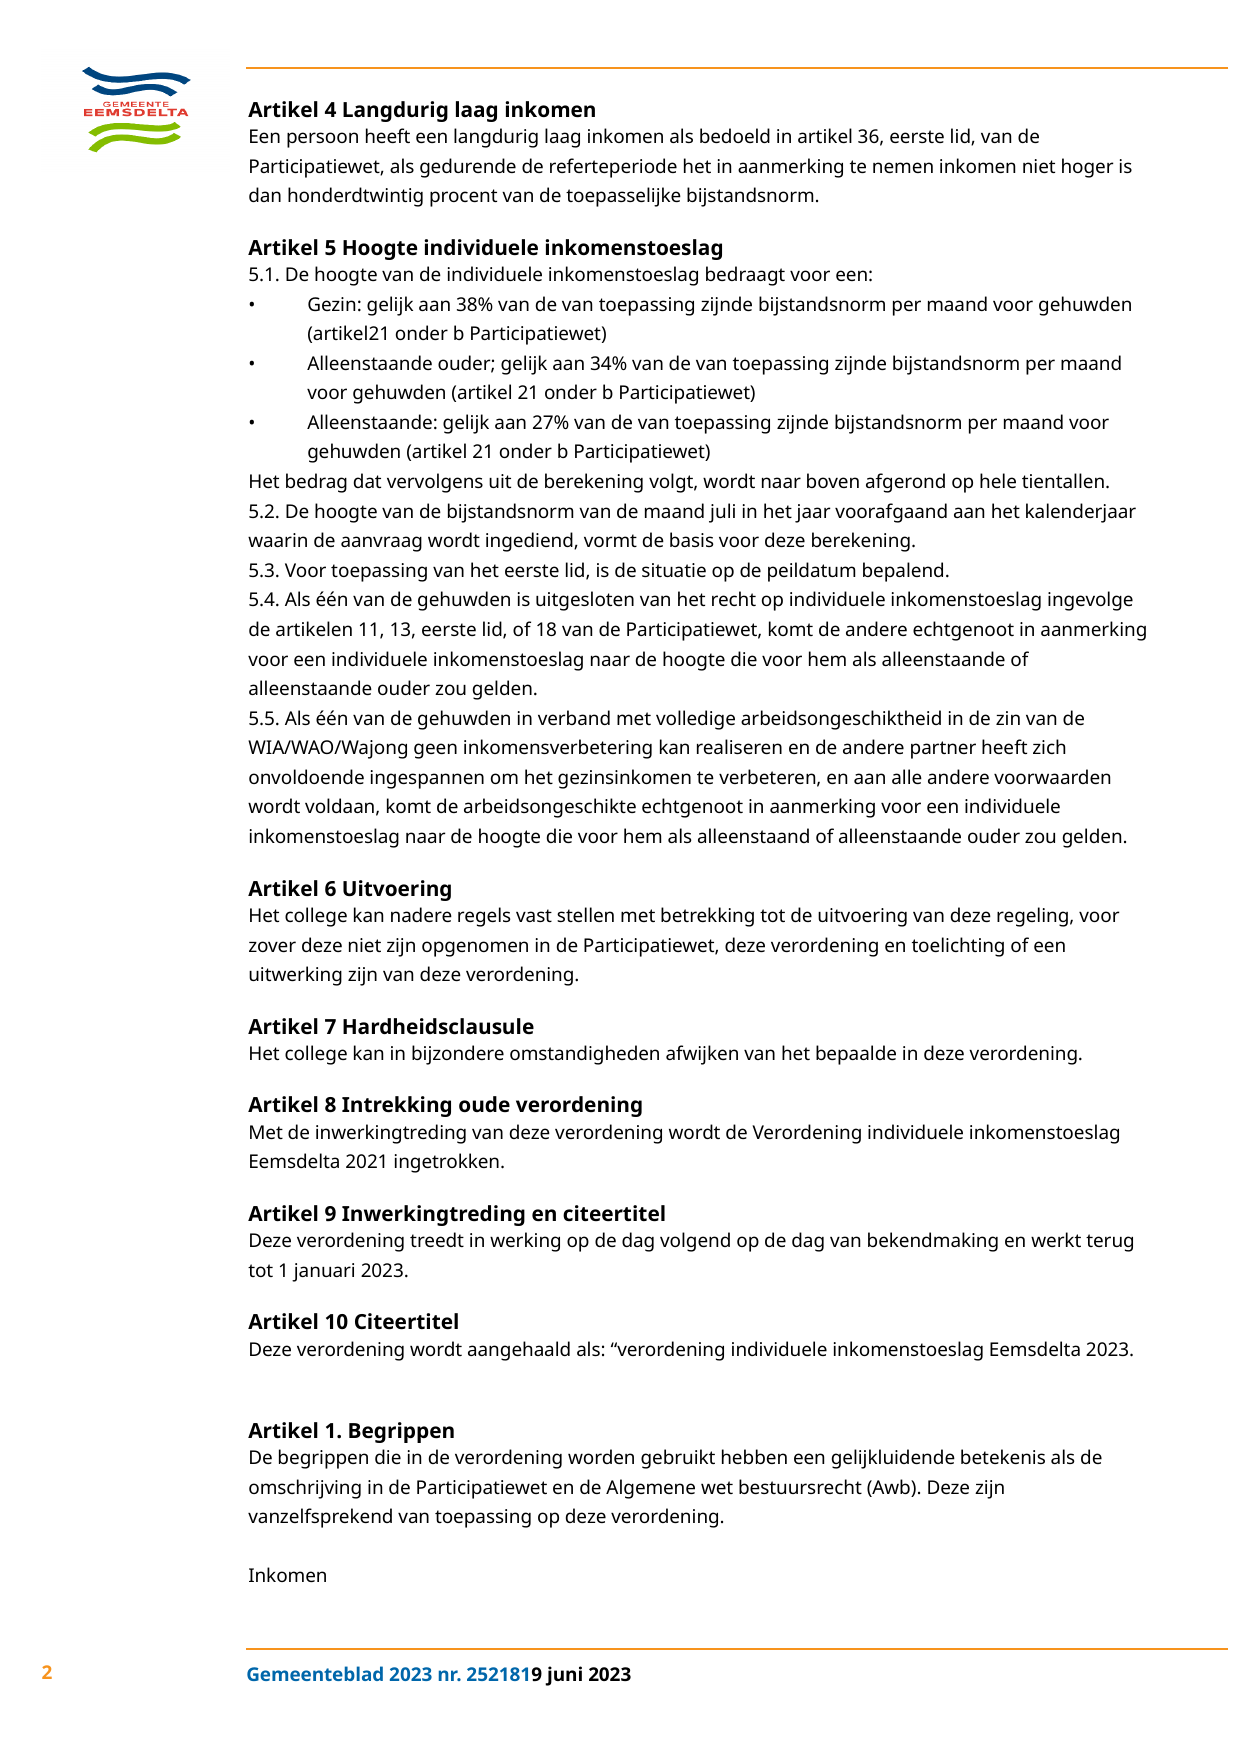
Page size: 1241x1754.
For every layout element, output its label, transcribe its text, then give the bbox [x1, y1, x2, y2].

text Inkomen [248, 1563, 1152, 1588]
text Een persoon heeft een langdurig laag inkomen als bedoeld in artikel 36, eerste lid, van de Participatiewet, als gedurende de referteperiode het in aanmerking te nemen inkomen niet hoger is dan honderdtwintig procent van de toepasselijke bijstandsnorm. [248, 123, 1152, 208]
picture [41, 47, 231, 172]
text 5.3. Voor toepassing van het eerste lid, is de situatie op de peildatum bepalend. [248, 557, 1152, 583]
text Artikel 4 Langdurig laag inkomen [248, 95, 1152, 123]
text Het college kan nadere regels vast stellen met betrekking tot de uitvoering van deze regeling, voor zover deze niet zijn opgenomen in de Participatiewet, deze verordening en toelichting of een uitwerking zijn van deze verordening. [248, 902, 1152, 987]
text 5.2. De hoogte van de bijstandsnorm van de maand juli in het jaar voorafgaand aan het kalenderjaar waarin de aanvraag wordt ingediend, vormt de basis voor deze berekening. [248, 498, 1152, 553]
text Artikel 9 Inwerkingtreding en citeertitel [248, 1199, 1152, 1227]
text Artikel 10 Citeertitel [248, 1307, 1152, 1336]
text Artikel 6 Uitvoering [248, 874, 1152, 902]
text Artikel 8 Intrekking oude verordening [248, 1091, 1152, 1119]
list Alleenstaande: gelijk aan 27% van de van toepassing zijnde bijstandsnorm per maand voor gehuwden (artikel 21 onder b Participatiewet) [248, 409, 1152, 464]
text De begrippen die in de verordening worden gebruikt hebben een gelijkluidende betekenis als de omschrijving in de Participatiewet en de Algemene wet bestuursrecht (Awb). Deze zijn vanzelfsprekend van toepassing op deze verordening. [248, 1444, 1152, 1529]
text Deze verordening wordt aangehaald als: “verordening individuele inkomenstoeslag Eemsdelta 2023. [248, 1336, 1152, 1362]
text Met de inwerkingtreding van deze verordening wordt de Verordening individuele inkomenstoeslag Eemsdelta 2021 ingetrokken. [248, 1119, 1152, 1174]
text Deze verordening treedt in werking op de dag volgend op de dag van bekendmaking en werkt terug tot 1 januari 2023. [248, 1227, 1152, 1283]
text Het bedrag dat vervolgens uit de berekening volgt, wordt naar boven afgerond op hele tientallen. [248, 468, 1152, 494]
list Gezin: gelijk aan 38% van de van toepassing zijnde bijstandsnorm per maand voor gehuwden (artikel21 onder b Participatiewet) [248, 291, 1152, 346]
text 5.1. De hoogte van de individuele inkomenstoeslag bedraagt voor een: [248, 261, 1152, 287]
text 5.5. Als één van de gehuwden in verband met volledige arbeidsongeschiktheid in de zin van de WIA/WAO/Wajong geen inkomensverbetering kan realiseren en de andere partner heeft zich onvoldoende ingespannen om het gezinsinkomen te verbeteren, en aan alle andere voorwaarden wordt voldaan, komt de arbeidsongeschikte echtgenoot in aanmerking voor een individuele inkomenstoeslag naar de hoogte die voor hem als alleenstaand of alleenstaande ouder zou gelden. [248, 705, 1152, 849]
text Artikel 1. Begrippen [248, 1416, 1152, 1444]
text Het college kan in bijzondere omstandigheden afwijken van het bepaalde in deze verordening. [248, 1040, 1152, 1066]
list Alleenstaande ouder; gelijk aan 34% van de van toepassing zijnde bijstandsnorm per maand voor gehuwden (artikel 21 onder b Participatiewet) [248, 350, 1152, 405]
text Artikel 7 Hardheidsclausule [248, 1012, 1152, 1040]
text Artikel 5 Hoogte individuele inkomenstoeslag [248, 233, 1152, 261]
text 5.4. Als één van de gehuwden is uitgesloten van het recht op individuele inkomenstoeslag ingevolge de artikelen 11, 13, eerste lid, of 18 van de Participatiewet, komt de andere echtgenoot in aanmerking voor een individuele inkomenstoeslag naar de hoogte die voor hem als alleenstaande of alleenstaande ouder zou gelden. [248, 587, 1152, 701]
